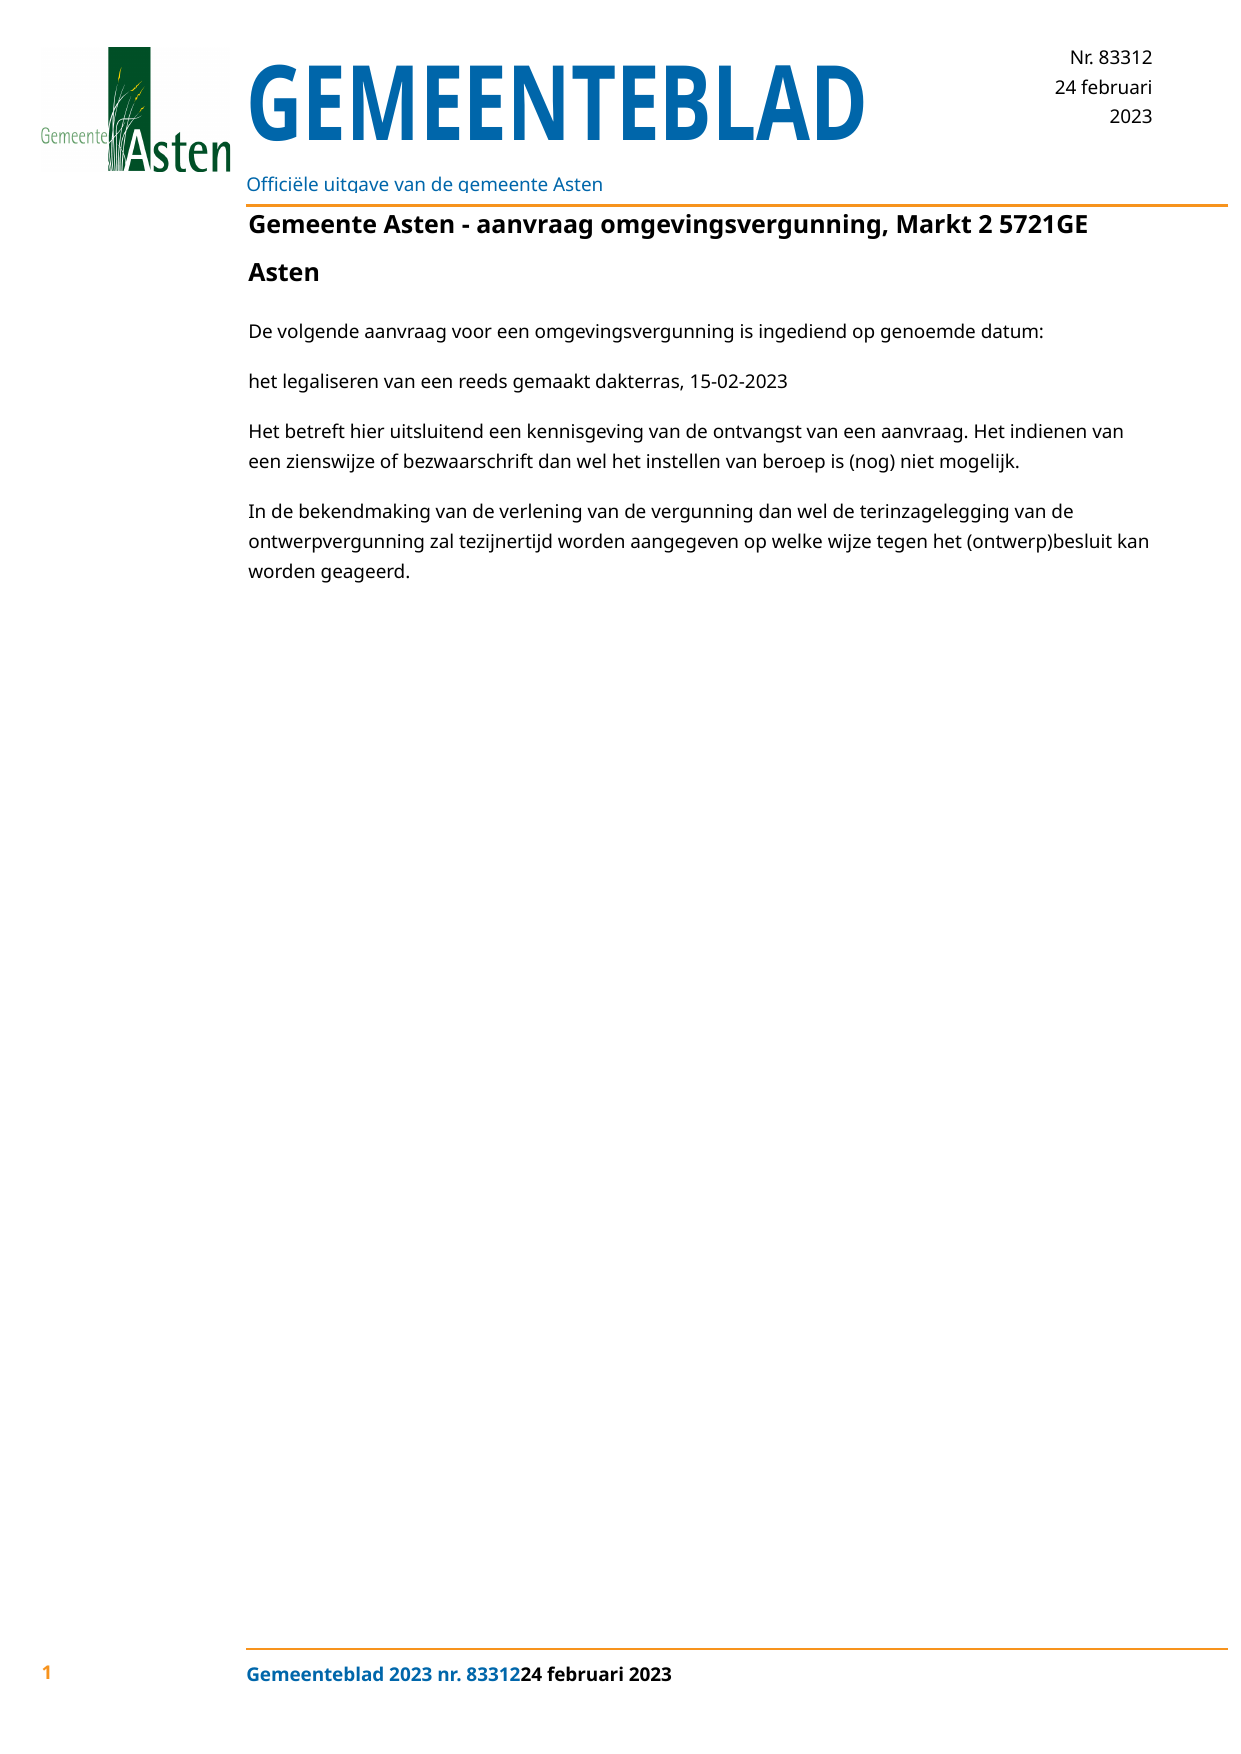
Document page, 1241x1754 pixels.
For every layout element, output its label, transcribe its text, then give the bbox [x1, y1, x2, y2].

text Het betreft hier uitsluitend een kennisgeving van de ontvangst van een aanvraag. Het indienen van een zienswijze of bezwaarschrift dan wel het instellen van beroep is (nog) niet mogelijk. [248, 419, 1152, 474]
text het legaliseren van een reeds gemaakt dakterras, 15-02-2023 [248, 368, 1152, 394]
text In de bekendmaking van de verlening van de vergunning dan wel de terinzagelegging van de ontwerpvergunning zal tezijnertijd worden aangegeven op welke wijze tegen het (ontwerp)besluit kan worden geageerd. [248, 499, 1152, 584]
text De volgende aanvraag voor een omgevingsvergunning is ingediend op genoemde datum: [248, 318, 1152, 344]
picture [41, 47, 231, 172]
text Gemeente Asten - aanvraag omgevingsvergunning, Markt 2 5721GE Asten [248, 207, 1152, 288]
